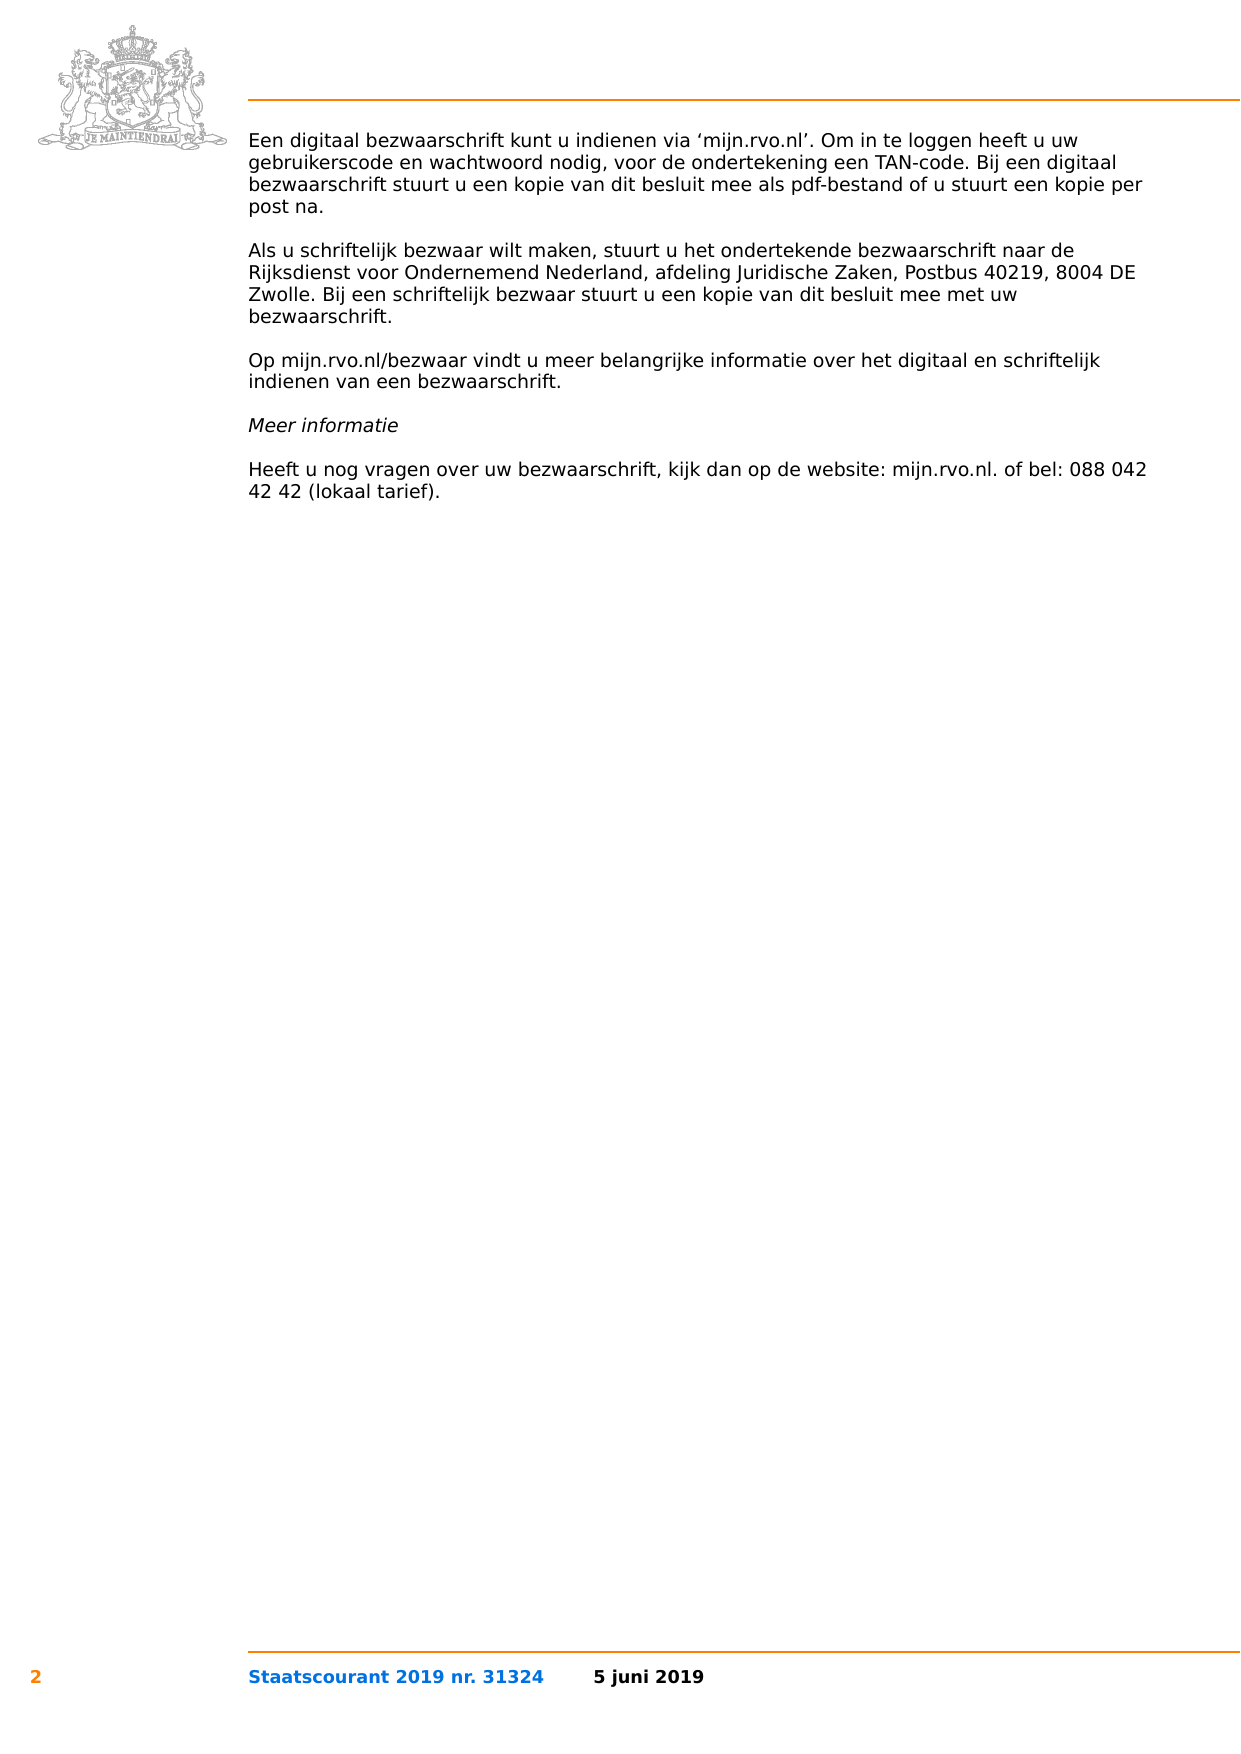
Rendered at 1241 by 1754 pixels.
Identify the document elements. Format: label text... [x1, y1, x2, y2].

text Op mijn.rvo.nl/bezwaar vindt u meer belangrijke informatie over het digitaal en schriftelijk indienen van een bezwaarschrift. [248, 349, 1163, 393]
text Heeft u nog vragen over uw bezwaarschrift, kijk dan op de website: mijn.rvo.nl. of bel: 088 042 42 42 (lokaal tarief). [248, 459, 1163, 503]
text Een digitaal bezwaarschrift kunt u indienen via ‘mijn.rvo.nl’. Om in te loggen heeft u uw gebruikerscode en wachtwoord nodig, voor de ondertekening een TAN-code. Bij een digitaal bezwaarschrift stuurt u een kopie van dit besluit mee als pdf-bestand of u stuurt een kopie per post na. [248, 130, 1163, 218]
picture [38, 25, 227, 150]
text Als u schriftelijk bezwaar wilt maken, stuurt u het ondertekende bezwaarschrift naar de Rijksdienst voor Ondernemend Nederland, afdeling Juridische Zaken, Postbus 40219, 8004 DE Zwolle. Bij een schriftelijk bezwaar stuurt u een kopie van dit besluit mee met uw bezwaarschrift. [248, 240, 1163, 328]
text Meer informatie [248, 415, 1163, 437]
